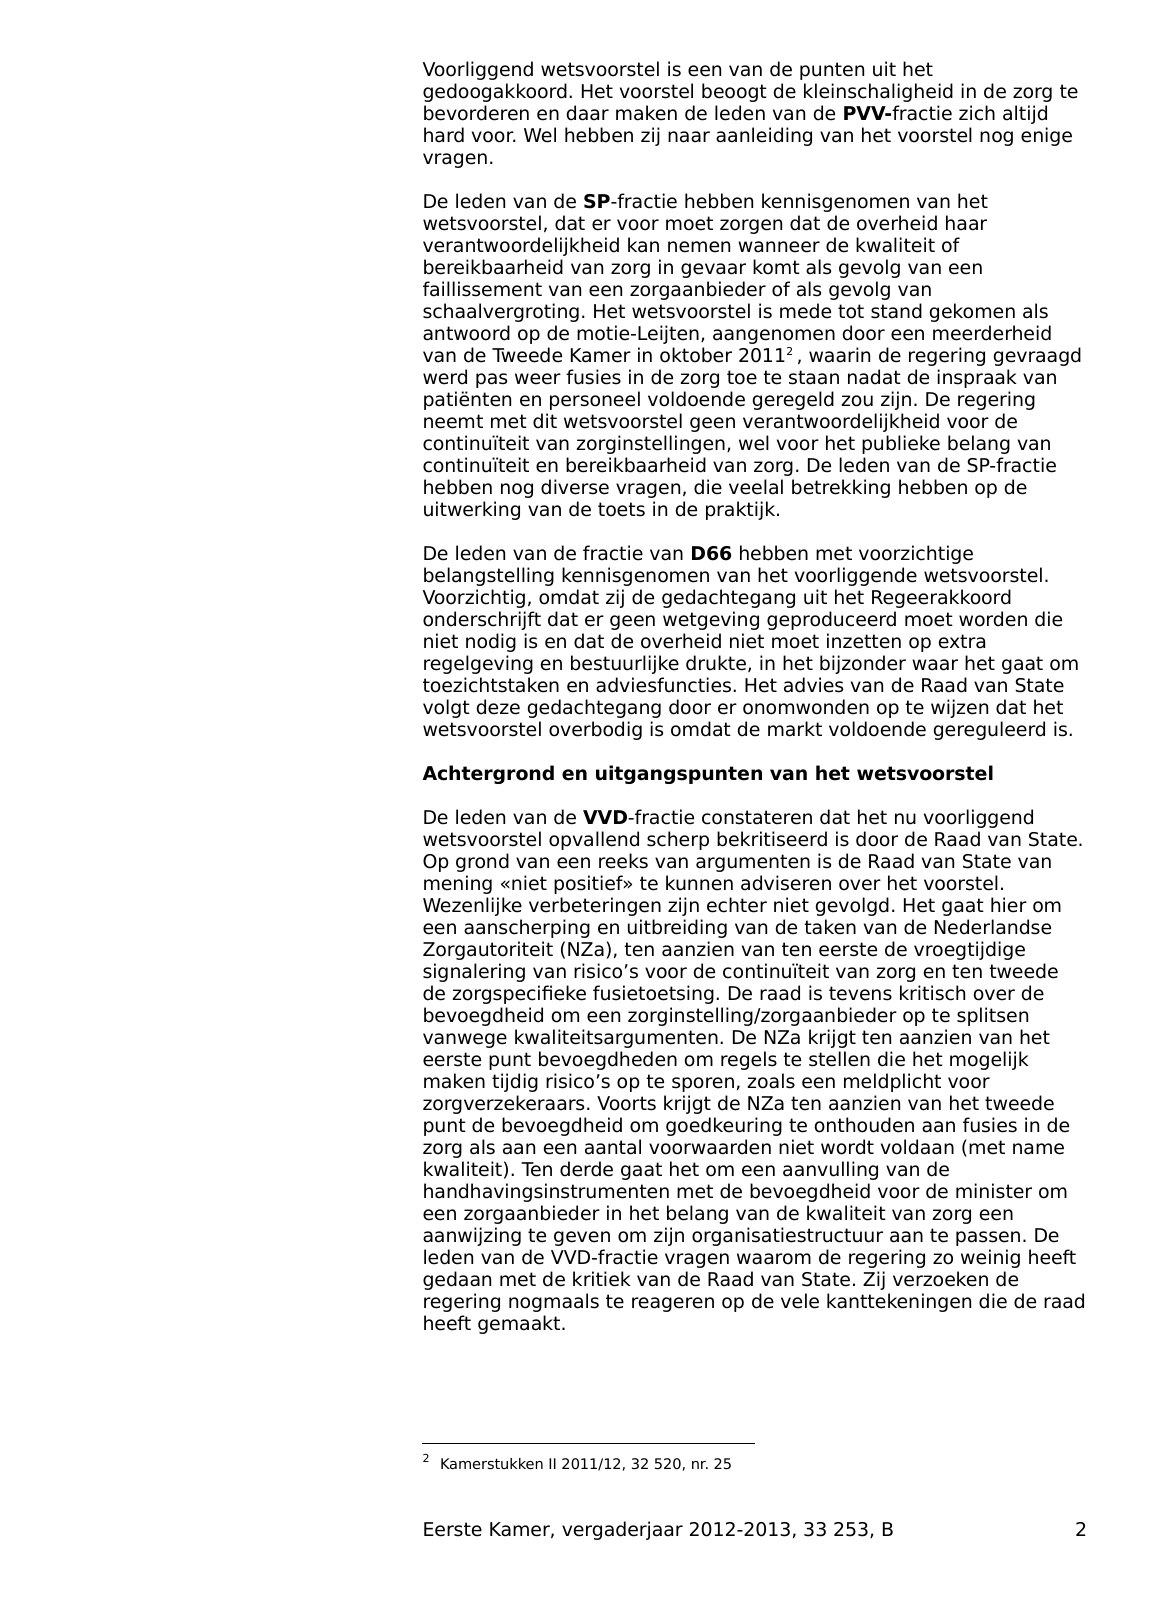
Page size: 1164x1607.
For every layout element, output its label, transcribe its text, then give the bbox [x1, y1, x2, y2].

text De leden van de fractie van D66 hebben met voorzichtige belangstelling kennisgenomen van het voorliggende wetsvoorstel. Voorzichtig, omdat zij de gedachtegang uit het Regeerakkoord onderschrijft dat er geen wetgeving geproduceerd moet worden die niet nodig is en dat de overheid niet moet inzetten op extra regelgeving en bestuurlijke drukte, in het bijzonder waar het gaat om toezichtstaken en adviesfuncties. Het advies van de Raad van State volgt deze gedachtegang door er onomwonden op te wijzen dat het wetsvoorstel overbodig is omdat de markt voldoende gereguleerd is. [422, 543, 1087, 741]
text De leden van de VVD-fractie constateren dat het nu voorliggend wetsvoorstel opvallend scherp bekritiseerd is door de Raad van State. Op grond van een reeks van argumenten is de Raad van State van mening «niet positief» te kunnen adviseren over het voorstel. Wezenlijke verbeteringen zijn echter niet gevolgd. Het gaat hier om een aanscherping en uitbreiding van de taken van de Nederlandse Zorgautoriteit (NZa), ten aanzien van ten eerste de vroegtijdige signalering van risico’s voor de continuïteit van zorg en ten tweede de zorgspecifieke fusietoetsing. De raad is tevens kritisch over de bevoegdheid om een zorginstelling/zorgaanbieder op te splitsen vanwege kwaliteitsargumenten. De NZa krijgt ten aanzien van het eerste punt bevoegdheden om regels te stellen die het mogelijk maken tijdig risico’s op te sporen, zoals een meldplicht voor zorgverzekeraars. Voorts krijgt de NZa ten aanzien van het tweede punt de bevoegdheid om goedkeuring te onthouden aan fusies in de zorg als aan een aantal voorwaarden niet wordt voldaan (met name kwaliteit). Ten derde gaat het om een aanvulling van de handhavingsinstrumenten met de bevoegdheid voor de minister om een zorgaanbieder in het belang van de kwaliteit van zorg een aanwijzing te geven om zijn organisatiestructuur aan te passen. De leden van de VVD-fractie vragen waarom de regering zo weinig heeft gedaan met de kritiek van de Raad van State. Zij verzoeken de regering nogmaals te reageren op de vele kanttekeningen die de raad heeft gemaakt. [422, 807, 1087, 1335]
text Kamerstukken II 2011/12, 32 520, nr. 25 [422, 1452, 1087, 1474]
subtitle Achtergrond en uitgangspunten van het wetsvoorstel [422, 763, 1087, 785]
text De leden van de SP-fractie hebben kennisgenomen van het wetsvoorstel, dat er voor moet zorgen dat de overheid haar verantwoordelijkheid kan nemen wanneer de kwaliteit of bereikbaarheid van zorg in gevaar komt als gevolg van een faillissement van een zorgaanbieder of als gevolg van schaalvergroting. Het wetsvoorstel is mede tot stand gekomen als antwoord op de motie-Leijten, aangenomen door een meerderheid van de Tweede Kamer in oktober 2011, waarin de regering gevraagd werd pas weer fusies in de zorg toe te staan nadat de inspraak van patiënten en personeel voldoende geregeld zou zijn. De regering neemt met dit wetsvoorstel geen verantwoordelijkheid voor de continuïteit van zorginstellingen, wel voor het publieke belang van continuïteit en bereikbaarheid van zorg. De leden van de SP-fractie hebben nog diverse vragen, die veelal betrekking hebben op de uitwerking van de toets in de praktijk. [422, 191, 1087, 521]
text Voorliggend wetsvoorstel is een van de punten uit het gedoogakkoord. Het voorstel beoogt de kleinschaligheid in de zorg te bevorderen en daar maken de leden van de PVV-fractie zich altijd hard voor. Wel hebben zij naar aanleiding van het voorstel nog enige vragen. [422, 59, 1087, 169]
